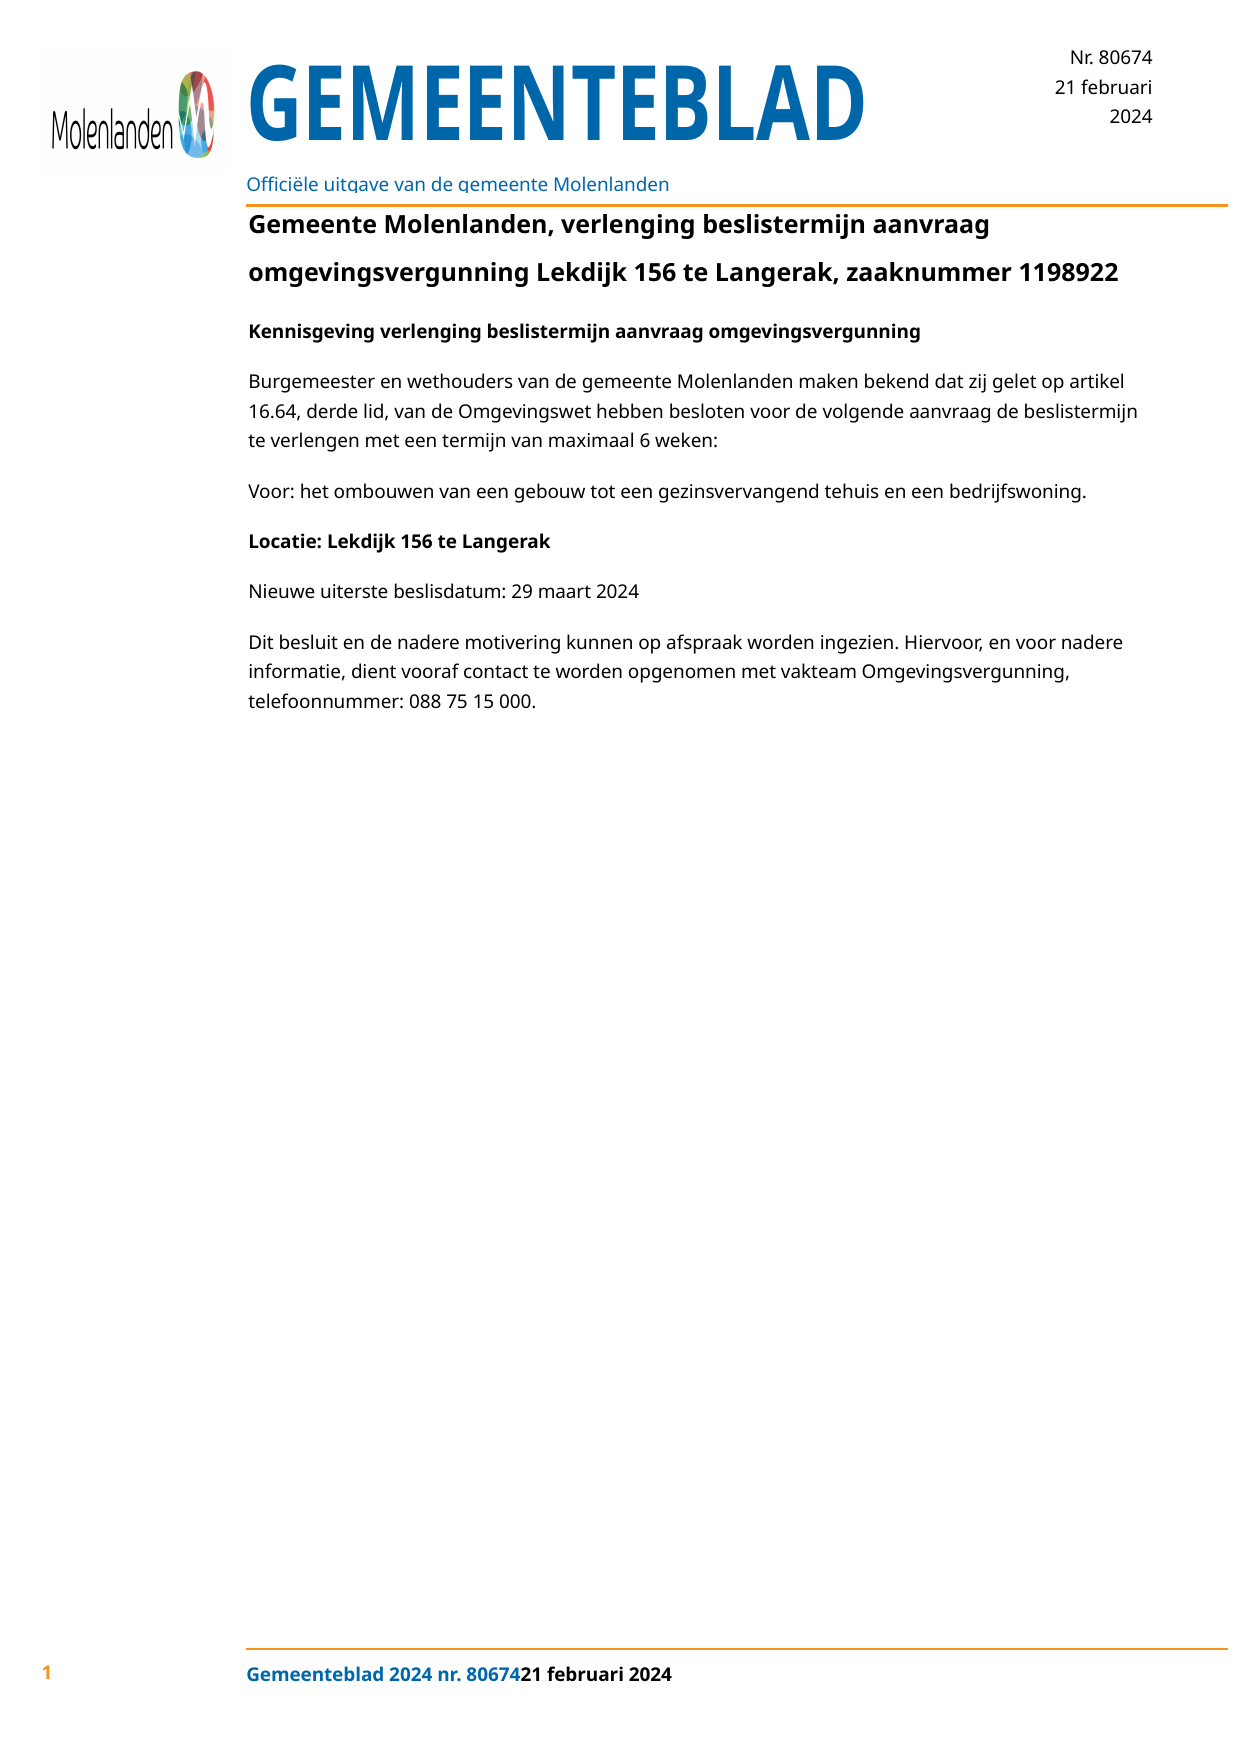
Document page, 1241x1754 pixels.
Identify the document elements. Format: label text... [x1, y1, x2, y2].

text Burgemeester en wethouders van de gemeente Molenlanden maken bekend dat zij gelet op artikel 16.64, derde lid, van de Omgevingswet hebben besloten voor de volgende aanvraag de beslistermijn te verlengen met een termijn van maximaal 6 weken: [248, 368, 1152, 453]
text Nieuwe uiterste beslisdatum: 29 maart 2024 [248, 579, 1152, 604]
text Gemeente Molenlanden, verlenging beslistermijn aanvraag omgevingsvergunning Lekdijk 156 te Langerak, zaaknummer 1198922 [248, 207, 1152, 288]
text Dit besluit en de nadere motivering kunnen op afspraak worden ingezien. Hiervoor, en voor nadere informatie, dient vooraf contact te worden opgenomen met vakteam Omgevingsvergunning, telefoonnummer: 088 75 15 000. [248, 629, 1152, 714]
text Voor: het ombouwen van een gebouw tot een gezinsvervangend tehuis en een bedrijfswoning. [248, 478, 1152, 504]
text Kennisgeving verlenging beslistermijn aanvraag omgevingsvergunning [248, 318, 1152, 344]
text Locatie: Lekdijk 156 te Langerak [248, 528, 1152, 554]
picture [41, 47, 231, 172]
